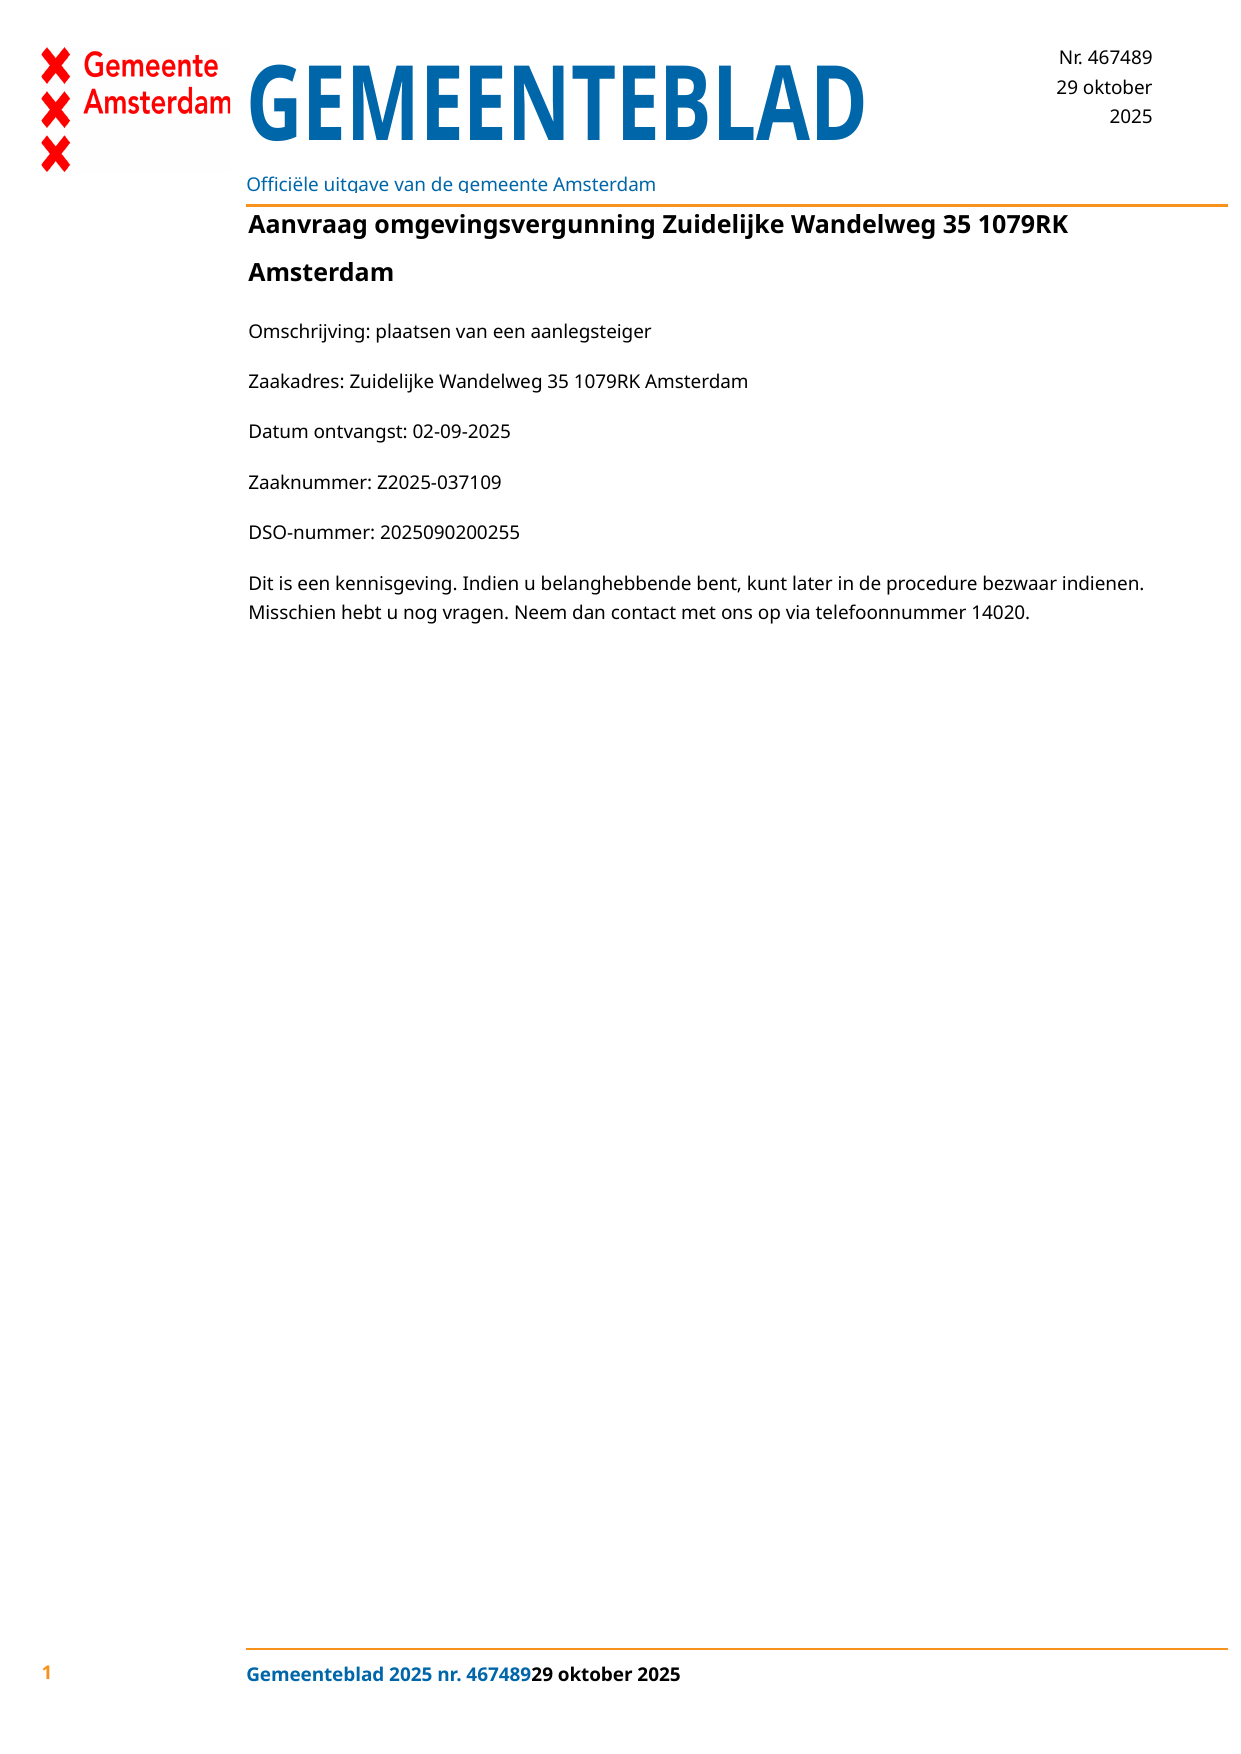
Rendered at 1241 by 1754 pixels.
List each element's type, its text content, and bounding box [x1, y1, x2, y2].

text DSO-nummer: 2025090200255 [248, 519, 1152, 545]
text Zaakadres: Zuidelijke Wandelweg 35 1079RK Amsterdam [248, 368, 1152, 394]
text Aanvraag omgevingsvergunning Zuidelijke Wandelweg 35 1079RK Amsterdam [248, 207, 1152, 288]
text Datum ontvangst: 02-09-2025 [248, 419, 1152, 444]
picture [41, 47, 231, 172]
text Zaaknummer: Z2025-037109 [248, 469, 1152, 495]
text Omschrijving: plaatsen van een aanlegsteiger [248, 318, 1152, 344]
text Dit is een kennisgeving. Indien u belanghebbende bent, kunt later in de procedure bezwaar indienen. Misschien hebt u nog vragen. Neem dan contact met ons op via telefoonnummer 14020. [248, 570, 1152, 625]
